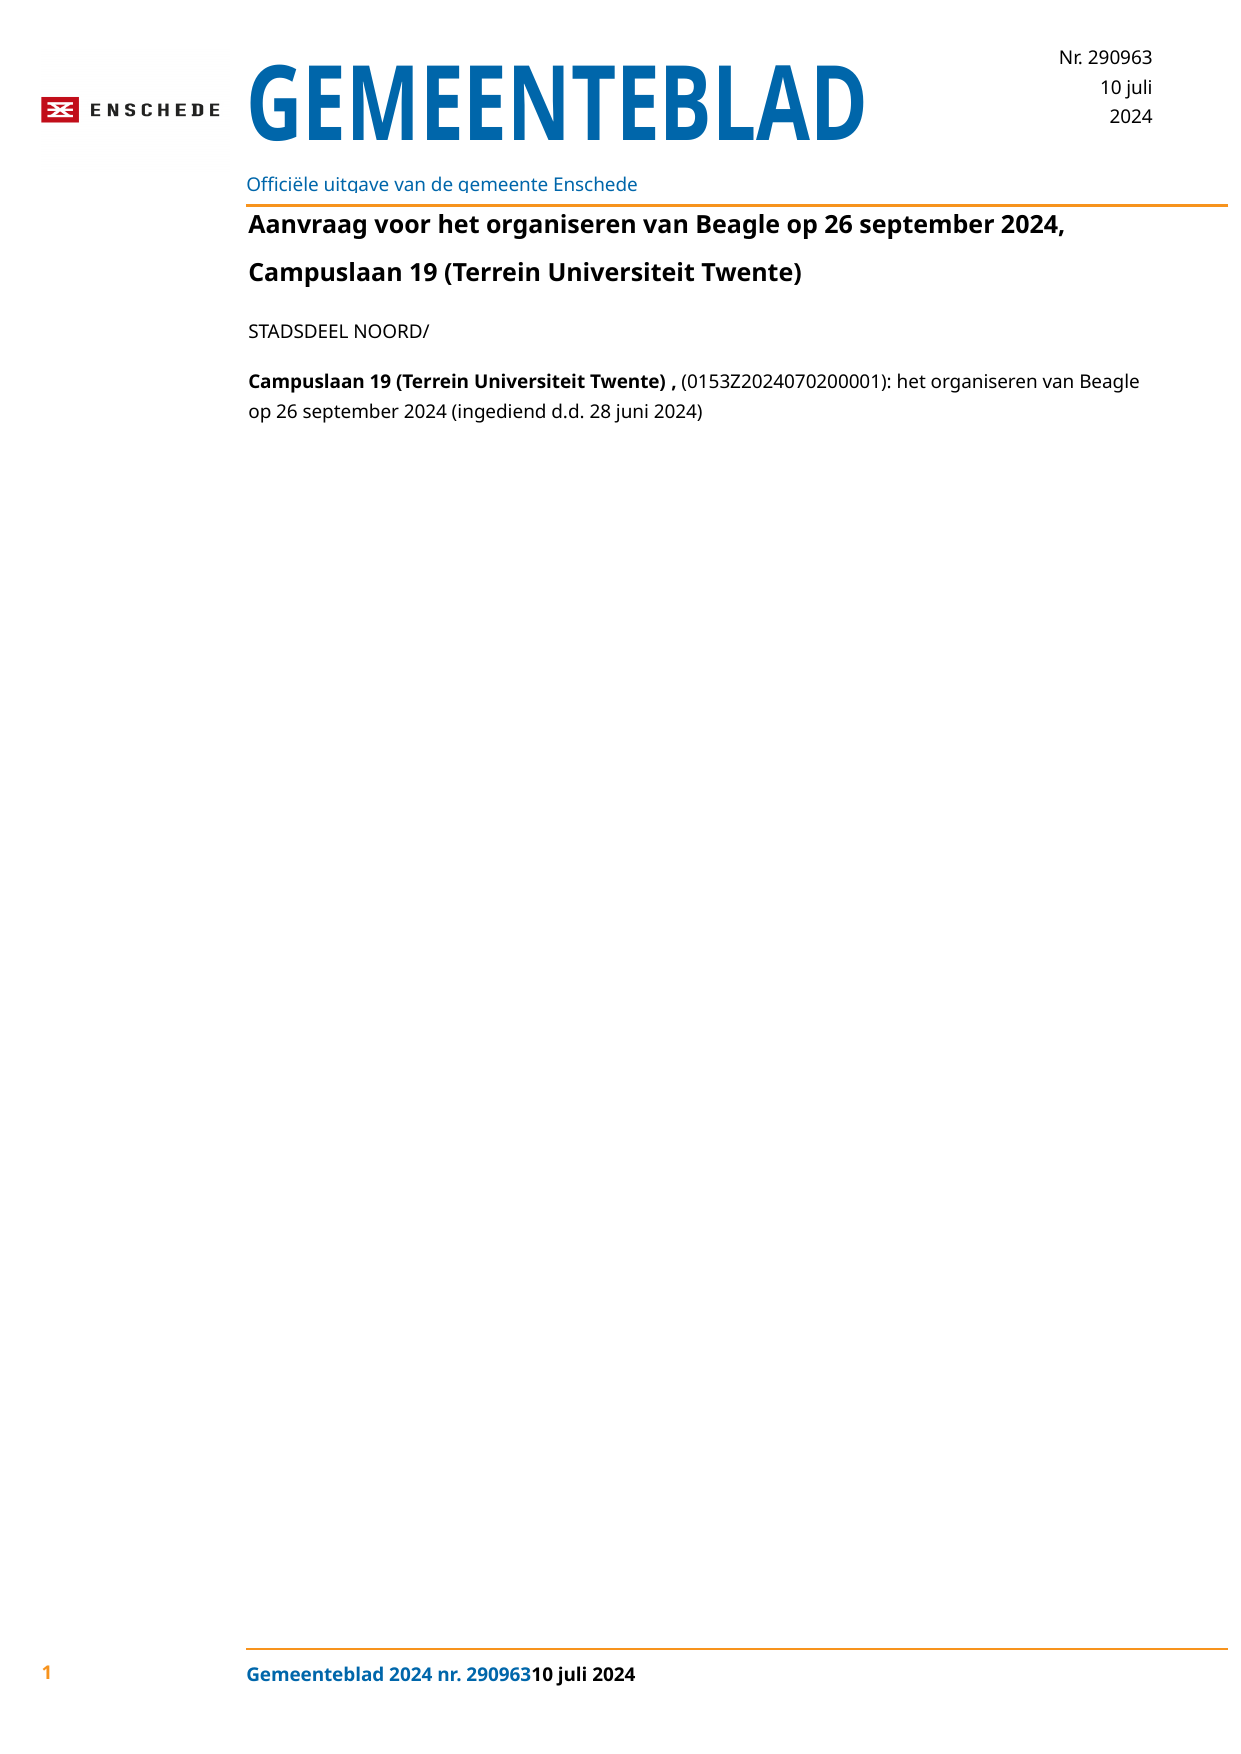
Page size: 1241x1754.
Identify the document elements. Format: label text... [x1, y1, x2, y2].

text STADSDEEL NOORD/ [248, 318, 1152, 344]
text Aanvraag voor het organiseren van Beagle op 26 september 2024, Campuslaan 19 (Terrein Universiteit Twente) [248, 207, 1152, 288]
picture [41, 47, 231, 172]
text Campuslaan 19 (Terrein Universiteit Twente) , (0153Z2024070200001): het organiseren van Beagle op 26 september 2024 (ingediend d.d. 28 juni 2024) [248, 368, 1152, 424]
